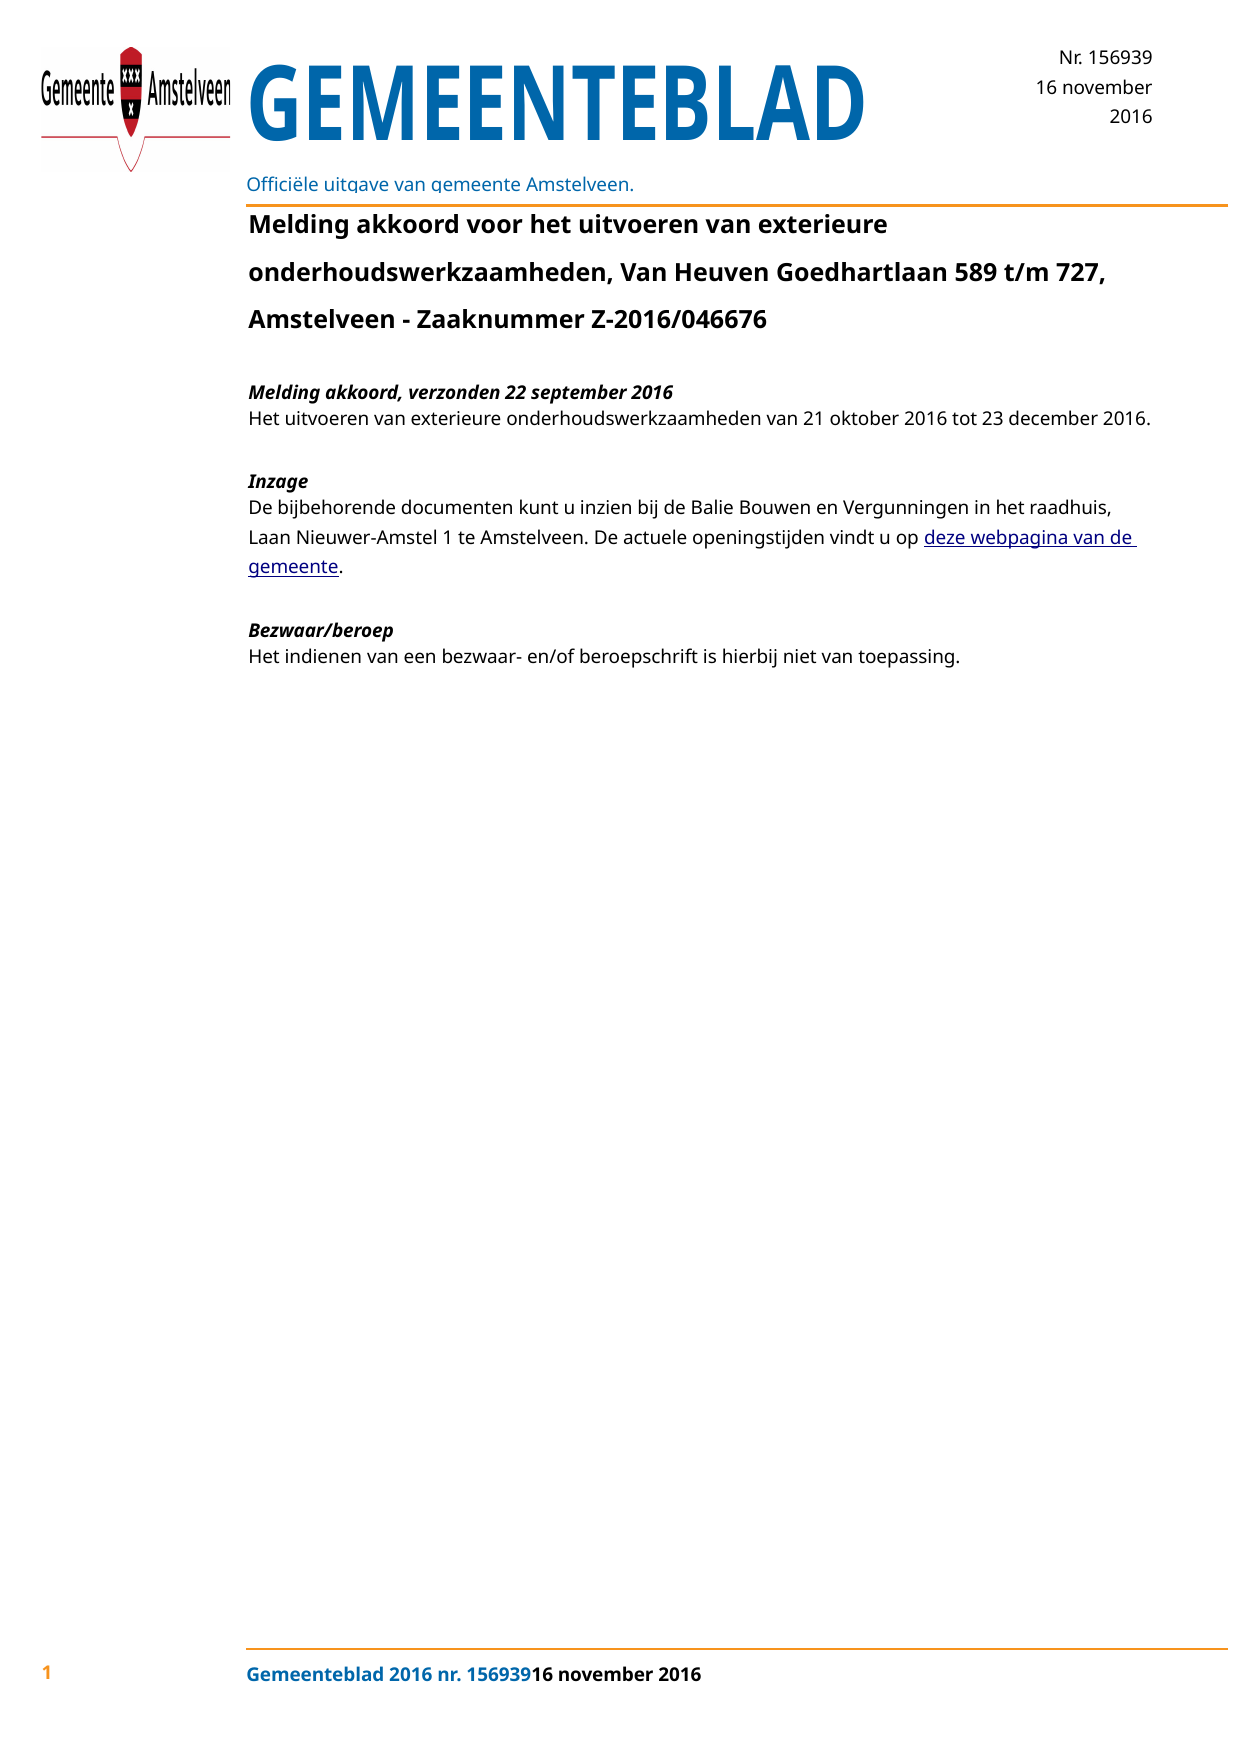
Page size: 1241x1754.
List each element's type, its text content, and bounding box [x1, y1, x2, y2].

text Inzage [248, 469, 1152, 494]
text Melding akkoord voor het uitvoeren van exterieure onderhoudswerkzaamheden, Van Heuven Goedhartlaan 589 t/m 727, Amstelveen - Zaaknummer Z-2016/046676 [248, 207, 1152, 336]
picture [41, 47, 231, 172]
text Het indienen van een bezwaar- en/of beroepschrift is hierbij niet van toepassing. [248, 643, 1152, 669]
text De bijbehorende documenten kunt u inzien bij de Balie Bouwen en Vergunningen in het raadhuis, Laan Nieuwer-Amstel 1 te Amstelveen. De actuele openingstijden vindt u op deze webpagina van de gemeente. [248, 494, 1152, 579]
text Het uitvoeren van exterieure onderhoudswerkzaamheden van 21 oktober 2016 tot 23 december 2016. [248, 405, 1152, 431]
text Bezwaar/beroep [248, 618, 1152, 643]
text Melding akkoord, verzonden 22 september 2016 [248, 379, 1152, 405]
